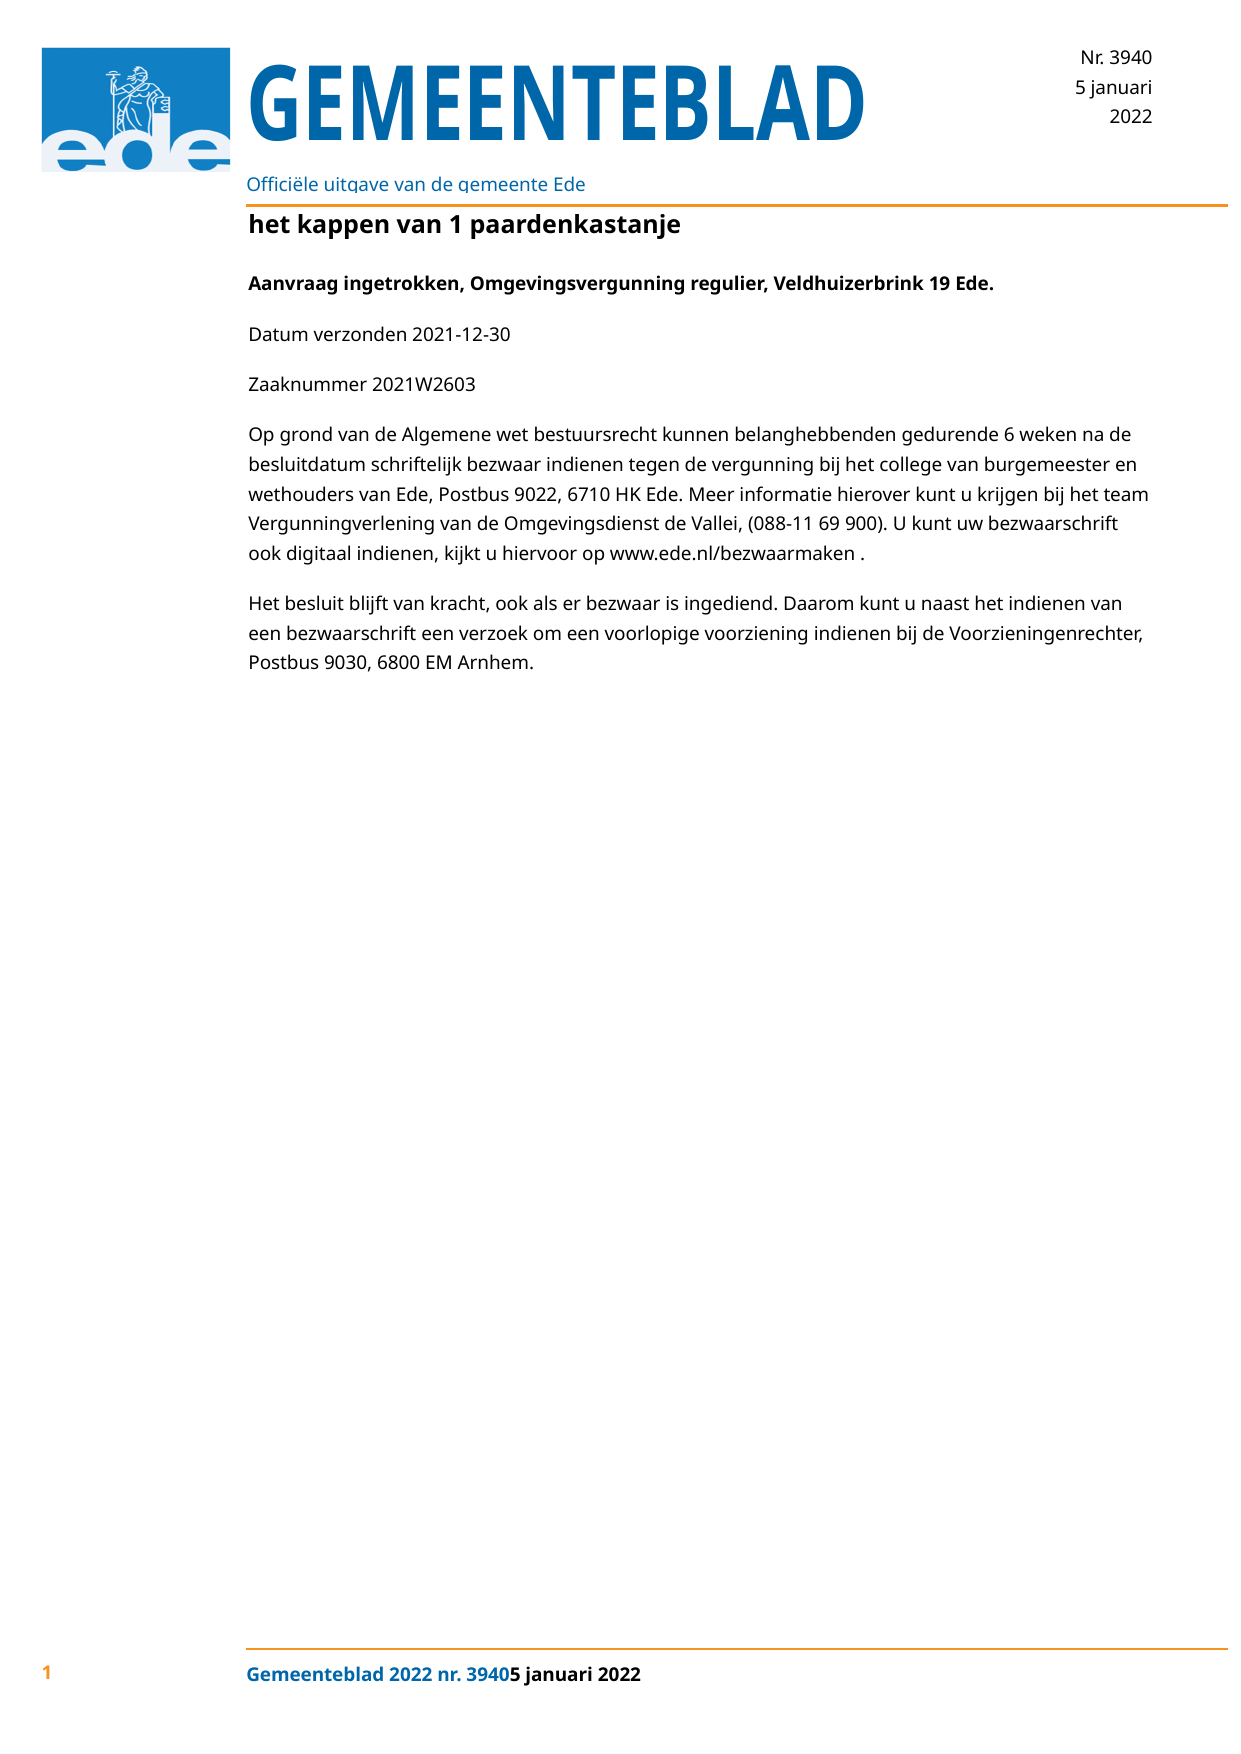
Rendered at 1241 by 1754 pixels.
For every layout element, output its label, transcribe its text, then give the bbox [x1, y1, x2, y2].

text Zaaknummer 2021W2603 [248, 371, 1152, 397]
text het kappen van 1 paardenkastanje [248, 207, 1152, 241]
text Op grond van de Algemene wet bestuursrecht kunnen belanghebbenden gedurende 6 weken na de besluitdatum schriftelijk bezwaar indienen tegen de vergunning bij het college van burgemeester en wethouders van Ede, Postbus 9022, 6710 HK Ede. Meer informatie hierover kunt u krijgen bij het team Vergunningverlening van de Omgevingsdienst de Vallei, (088-11 69 900). U kunt uw bezwaarschrift ook digitaal indienen, kijkt u hiervoor op www.ede.nl/bezwaarmaken . [248, 422, 1152, 566]
text Datum verzonden 2021-12-30 [248, 321, 1152, 346]
text Aanvraag ingetrokken, Omgevingsvergunning regulier, Veldhuizerbrink 19 Ede. [248, 270, 1152, 296]
picture [41, 47, 231, 172]
text Het besluit blijft van kracht, ook als er bezwaar is ingediend. Daarom kunt u naast het indienen van een bezwaarschrift een verzoek om een voorlopige voorziening indienen bij de Voorzieningenrechter, Postbus 9030, 6800 EM Arnhem. [248, 590, 1152, 675]
